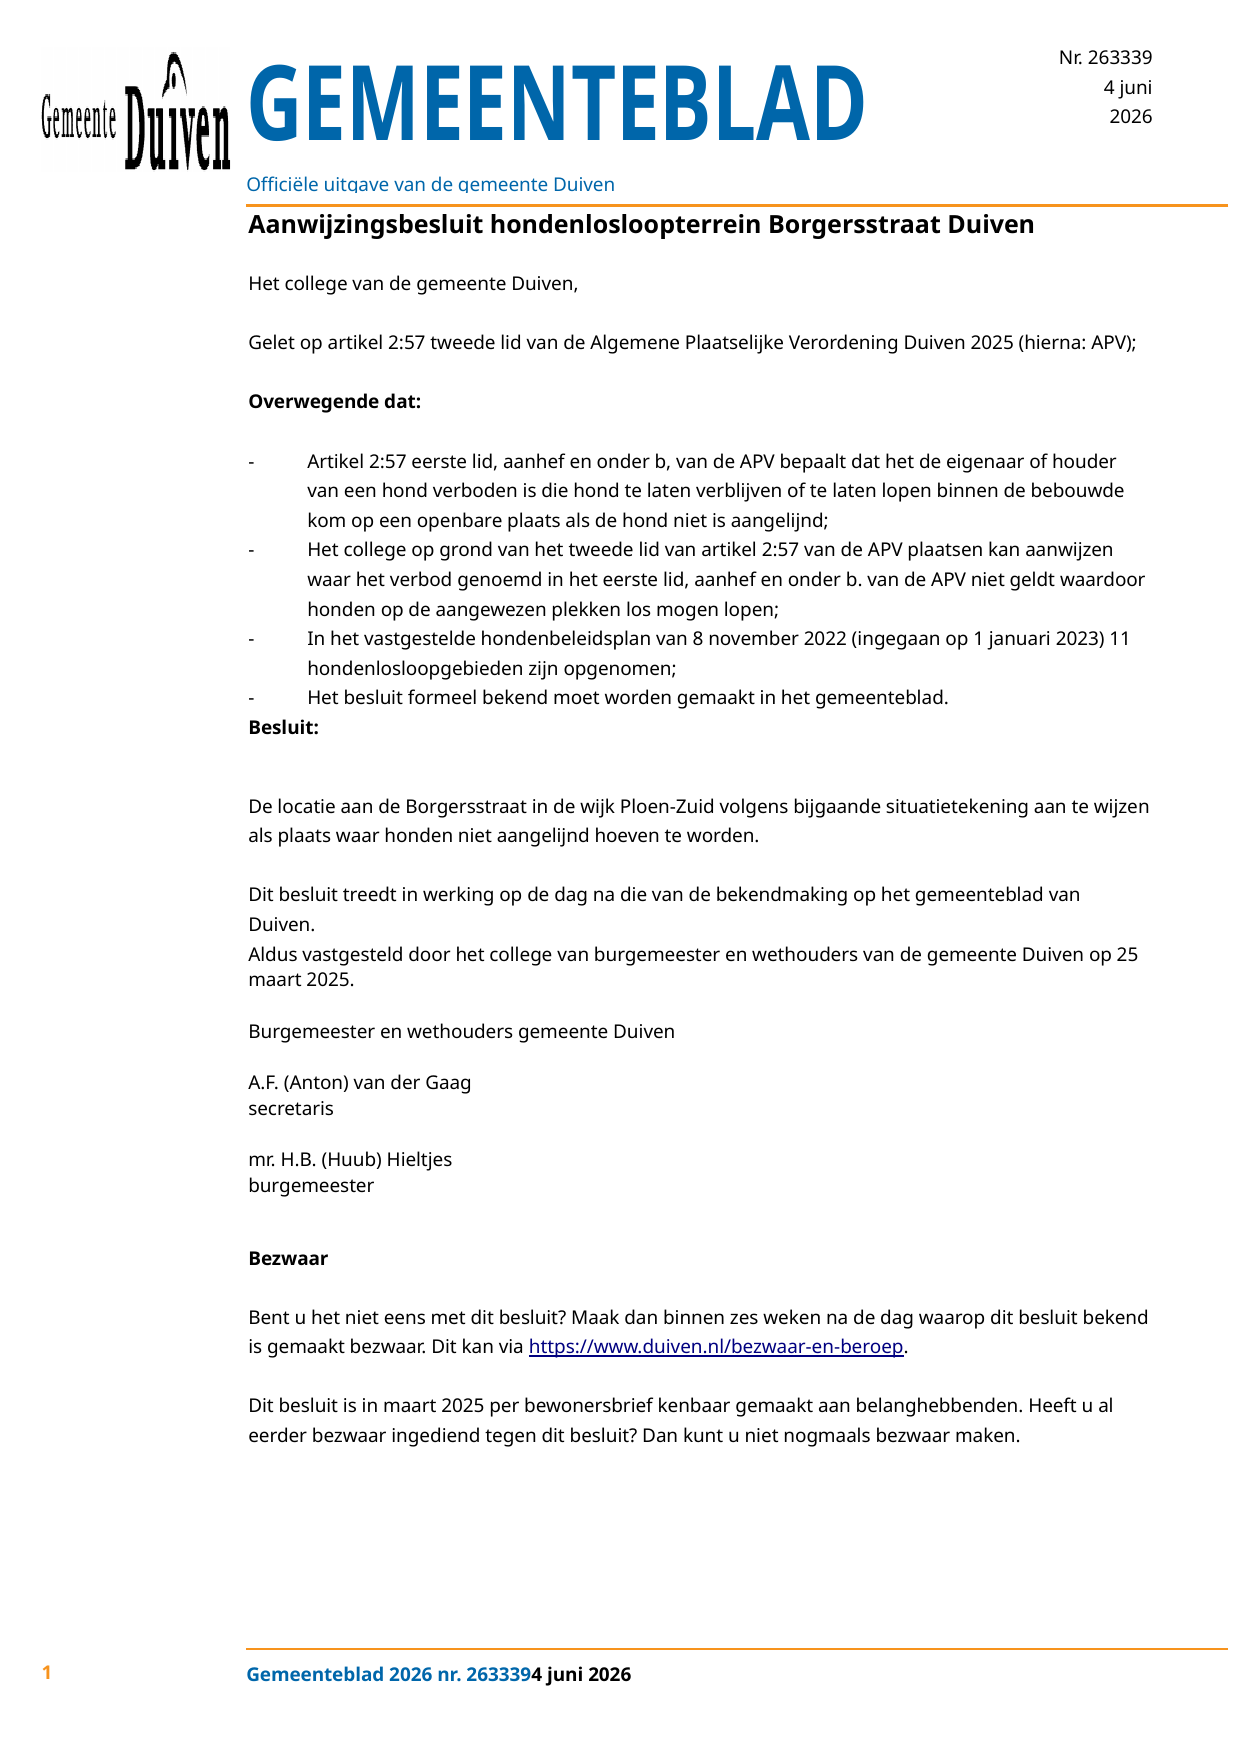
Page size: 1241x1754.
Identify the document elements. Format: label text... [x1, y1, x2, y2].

text secretaris [248, 1095, 1152, 1121]
list Artikel 2:57 eerste lid, aanhef en onder b, van de APV bepaalt dat het de eigenaar of houder van een hond verboden is die hond te laten verblijven of te laten lopen binnen de bebouwde kom op een openbare plaats als de hond niet is aangelijnd; [248, 448, 1152, 533]
text Gelet op artikel 2:57 tweede lid van de Algemene Plaatselijke Verordening Duiven 2025 (hierna: APV); [248, 329, 1152, 355]
text Aanwijzingsbesluit hondenlosloopterrein Borgersstraat Duiven [248, 207, 1152, 241]
picture [41, 47, 231, 172]
text De locatie aan de Borgersstraat in de wijk Ploen-Zuid volgens bijgaande situatietekening aan te wijzen als plaats waar honden niet aangelijnd hoeven te worden. [248, 793, 1152, 848]
text Dit besluit treedt in werking op de dag na die van de bekendmaking op het gemeenteblad van Duiven. [248, 882, 1152, 937]
text Aldus vastgesteld door het college van burgemeester en wethouders van de gemeente Duiven op 25 maart 2025. [248, 941, 1152, 992]
text Het college van de gemeente Duiven, [248, 270, 1152, 296]
text Dit besluit is in maart 2025 per bewonersbrief kenbaar gemaakt aan belanghebbenden. Heeft u al eerder bezwaar ingediend tegen dit besluit? Dan kunt u niet nogmaals bezwaar maken. [248, 1393, 1152, 1448]
text A.F. (Anton) van der Gaag [248, 1069, 1152, 1095]
text burgemeester [248, 1172, 1152, 1198]
text mr. H.B. (Huub) Hieltjes [248, 1147, 1152, 1172]
text Besluit: [248, 714, 1152, 740]
list In het vastgestelde hondenbeleidsplan van 8 november 2022 (ingegaan op 1 januari 2023) 11 hondenlosloopgebieden zijn opgenomen; [248, 625, 1152, 681]
list Het besluit formeel bekend moet worden gemaakt in het gemeenteblad. [248, 684, 1152, 710]
text Bezwaar [248, 1245, 1152, 1270]
text Burgemeester en wethouders gemeente Duiven [248, 1018, 1152, 1044]
text Overwegende dat: [248, 389, 1152, 414]
text Bent u het niet eens met dit besluit? Maak dan binnen zes weken na de dag waarop dit besluit bekend is gemaakt bezwaar. Dit kan via https://www.duiven.nl/bezwaar-en-beroep. [248, 1304, 1152, 1359]
list Het college op grond van het tweede lid van artikel 2:57 van de APV plaatsen kan aanwijzen waar het verbod genoemd in het eerste lid, aanhef en onder b. van de APV niet geldt waardoor honden op de aangewezen plekken los mogen lopen; [248, 537, 1152, 621]
